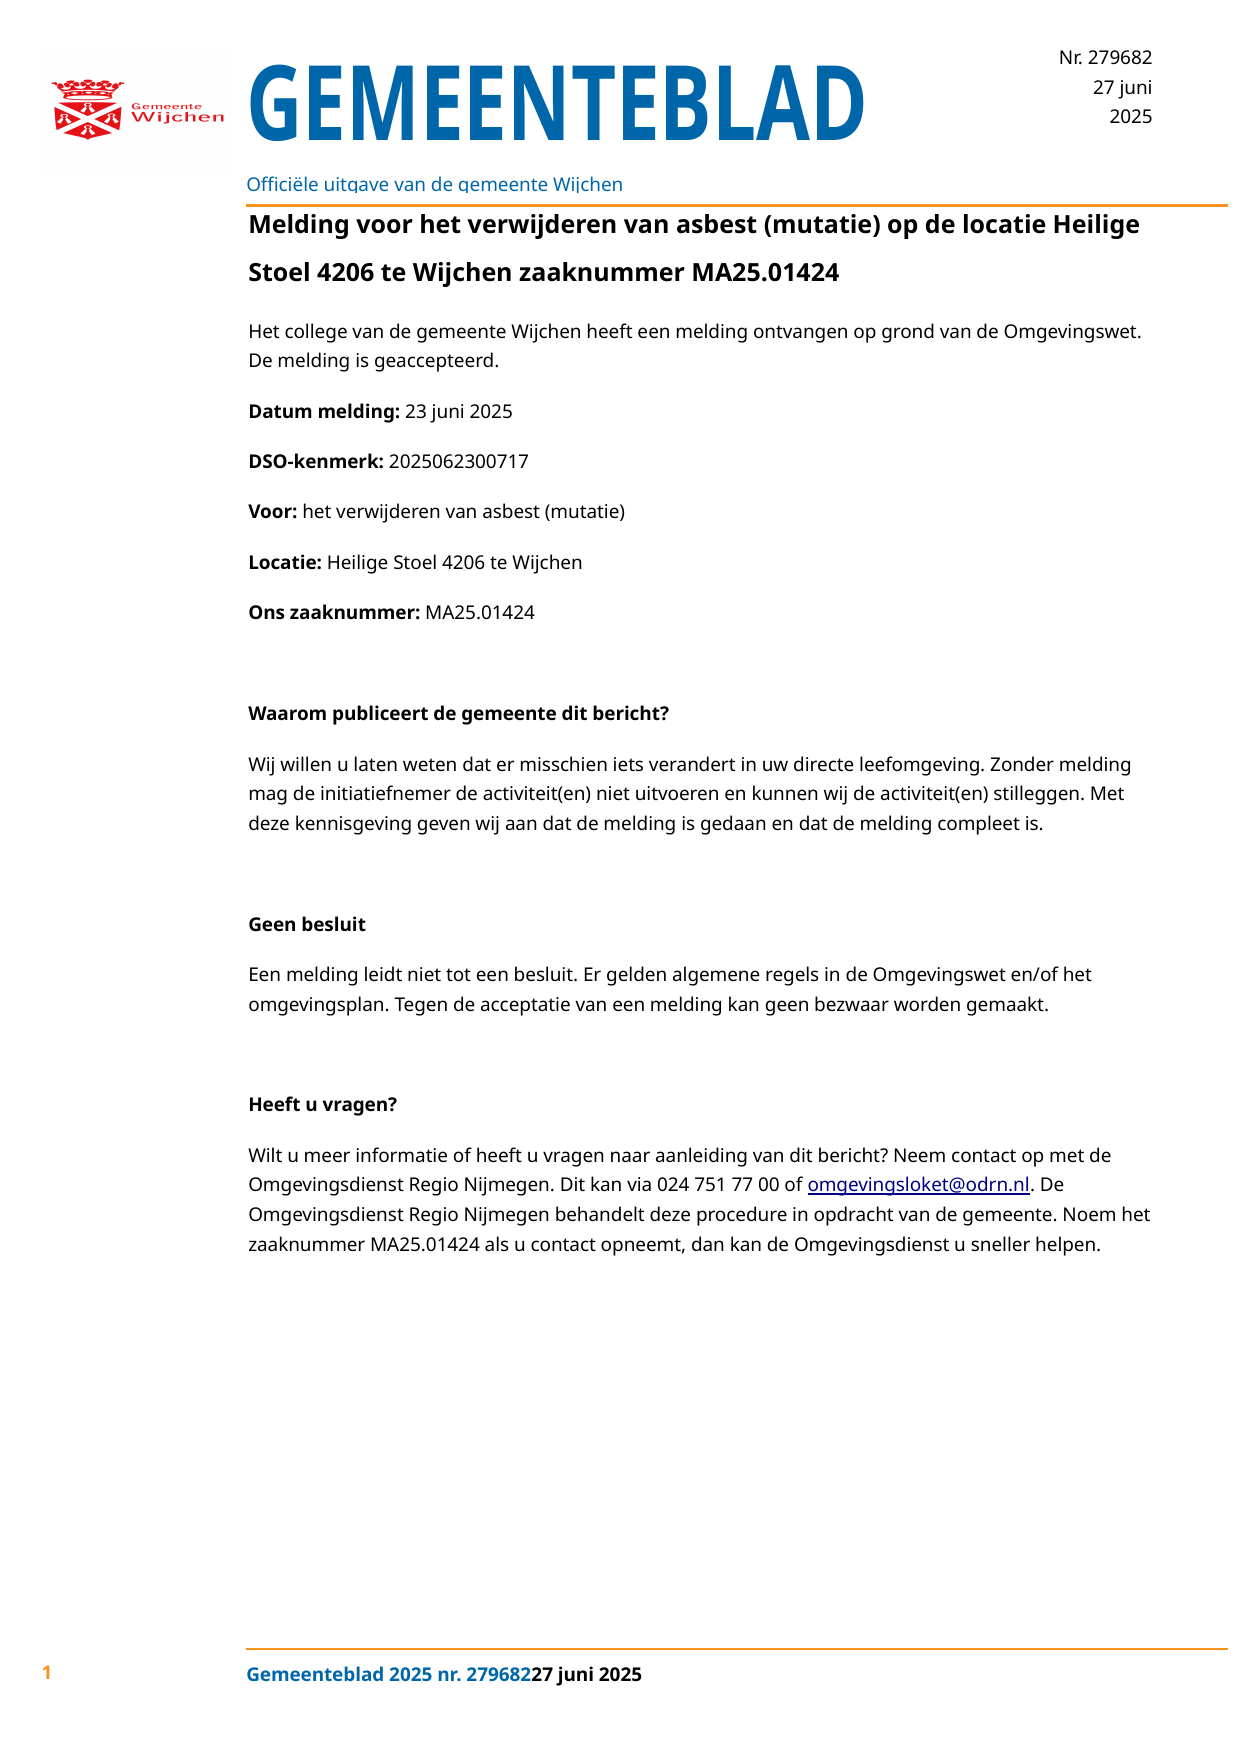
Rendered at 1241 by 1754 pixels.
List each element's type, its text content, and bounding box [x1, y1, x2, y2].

text Geen besluit [248, 911, 1152, 937]
text Heeft u vragen? [248, 1092, 1152, 1117]
text DSO-kenmerk: 2025062300717 [248, 448, 1152, 474]
text Ons zaaknummer: MA25.01424 [248, 599, 1152, 625]
text Wij willen u laten weten dat er misschien iets verandert in uw directe leefomgeving. Zonder melding mag de initiatiefnemer de activiteit(en) niet uitvoeren en kunnen wij de activiteit(en) stilleggen. Met deze kennisgeving geven wij aan dat de melding is gedaan en dat de melding compleet is. [248, 751, 1152, 836]
text Het college van de gemeente Wijchen heeft een melding ontvangen op grond van de Omgevingswet. De melding is geaccepteerd. [248, 318, 1152, 373]
text Waarom publiceert de gemeente dit bericht? [248, 700, 1152, 726]
text Melding voor het verwijderen van asbest (mutatie) op de locatie Heilige Stoel 4206 te Wijchen zaaknummer MA25.01424 [248, 207, 1152, 288]
text Datum melding: 23 juni 2025 [248, 398, 1152, 424]
text Wilt u meer informatie of heeft u vragen naar aanleiding van dit bericht? Neem contact op met de Omgevingsdienst Regio Nijmegen. Dit kan via 024 751 77 00 of omgevingsloket@odrn.nl. De Omgevingsdienst Regio Nijmegen behandelt deze procedure in opdracht van de gemeente. Noem het zaaknummer MA25.01424 als u contact opneemt, dan kan de Omgevingsdienst u sneller helpen. [248, 1142, 1152, 1257]
text Locatie: Heilige Stoel 4206 te Wijchen [248, 549, 1152, 575]
picture [41, 47, 231, 172]
text Een melding leidt niet tot een besluit. Er gelden algemene regels in de Omgevingswet en/of het omgevingsplan. Tegen de acceptatie van een melding kan geen bezwaar worden gemaakt. [248, 961, 1152, 1017]
text Voor: het verwijderen van asbest (mutatie) [248, 499, 1152, 524]
